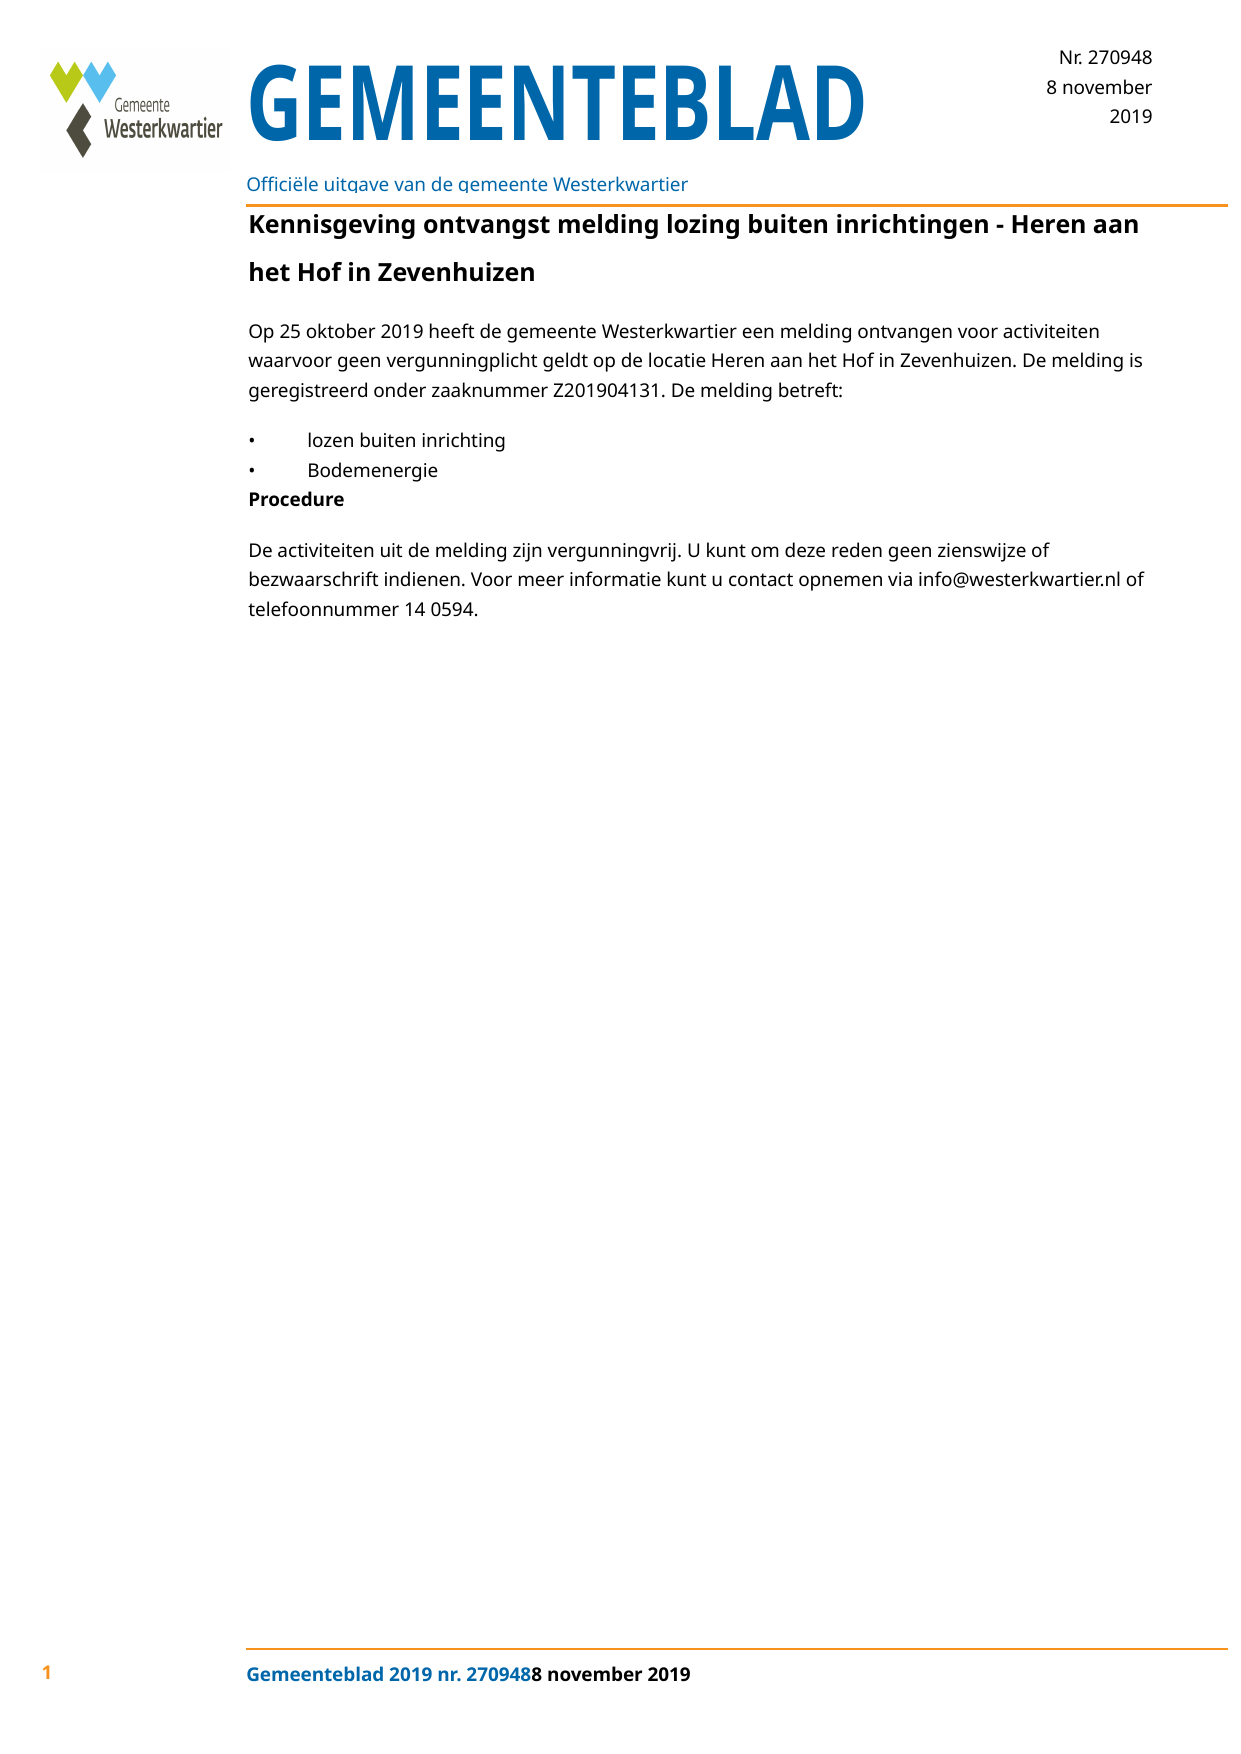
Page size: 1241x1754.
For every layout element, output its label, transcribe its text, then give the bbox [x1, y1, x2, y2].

picture [41, 47, 231, 172]
list lozen buiten inrichting [248, 427, 1152, 453]
list Bodemenergie [248, 457, 1152, 483]
text Kennisgeving ontvangst melding lozing buiten inrichtingen - Heren aan het Hof in Zevenhuizen [248, 207, 1152, 288]
text Op 25 oktober 2019 heeft de gemeente Westerkwartier een melding ontvangen voor activiteiten waarvoor geen vergunningplicht geldt op de locatie Heren aan het Hof in Zevenhuizen. De melding is geregistreerd onder zaaknummer Z201904131. De melding betreft: [248, 318, 1152, 403]
text Procedure [248, 487, 1152, 512]
text De activiteiten uit de melding zijn vergunningvrij. U kunt om deze reden geen zienswijze of bezwaarschrift indienen. Voor meer informatie kunt u contact opnemen via info@westerkwartier.nl of telefoonnummer 14 0594. [248, 537, 1152, 622]
